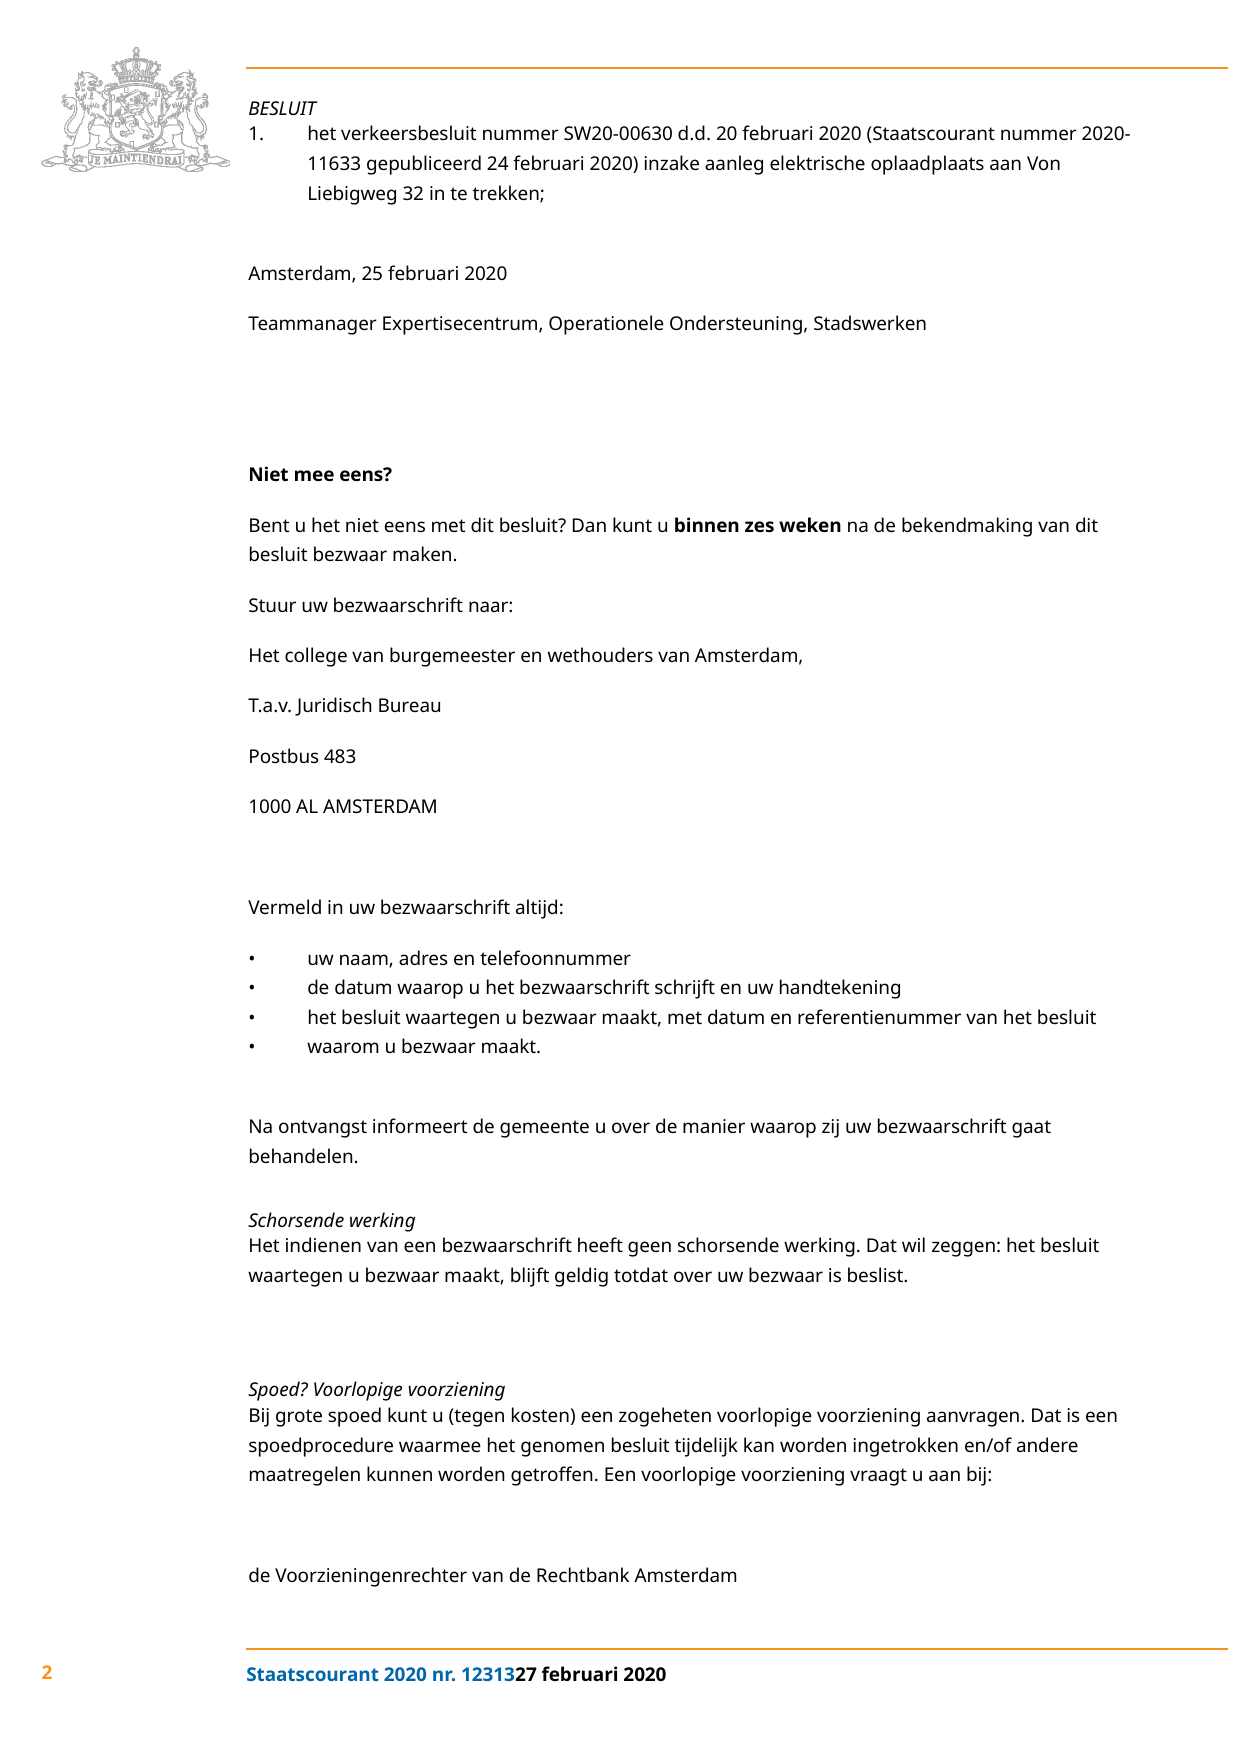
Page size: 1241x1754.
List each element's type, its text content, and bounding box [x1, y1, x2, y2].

text Teammanager Expertisecentrum, Operationele Ondersteuning, Stadswerken [248, 310, 1152, 336]
text Niet mee eens? [248, 461, 1152, 487]
text BESLUIT [248, 95, 1152, 121]
text Schorsende werking [248, 1207, 1152, 1233]
text Bij grote spoed kunt u (tegen kosten) een zogeheten voorlopige voorziening aanvragen. Dat is een spoedprocedure waarmee het genomen besluit tijdelijk kan worden ingetrokken en/of andere maatregelen kunnen worden getroffen. Een voorlopige voorziening vraagt u aan bij: [248, 1402, 1152, 1487]
list waarom u bezwaar maakt. [248, 1033, 1152, 1059]
list de datum waarop u het bezwaarschrift schrijft en uw handtekening [248, 974, 1152, 1000]
list het verkeersbesluit nummer SW20-00630 d.d. 20 februari 2020 (Staatscourant nummer 2020-11633 gepubliceerd 24 februari 2020) inzake aanleg elektrische oplaadplaats aan Von Liebigweg 32 in te trekken; [248, 121, 1152, 205]
picture [41, 47, 231, 172]
list uw naam, adres en telefoonnummer [248, 945, 1152, 970]
text Na ontvangst informeert de gemeente u over de manier waarop zij uw bezwaarschrift gaat behandelen. [248, 1113, 1152, 1169]
list het besluit waartegen u bezwaar maakt, met datum en referentienummer van het besluit [248, 1004, 1152, 1029]
text T.a.v. Juridisch Bureau [248, 693, 1152, 718]
text Postbus 483 [248, 743, 1152, 769]
text Stuur uw bezwaarschrift naar: [248, 592, 1152, 617]
text Het college van burgemeester en wethouders van Amsterdam, [248, 642, 1152, 668]
text Amsterdam, 25 februari 2020 [248, 260, 1152, 285]
text 1000 AL AMSTERDAM [248, 793, 1152, 819]
text de Voorzieningenrechter van de Rechtbank Amsterdam [248, 1562, 1152, 1588]
text Spoed? Voorlopige voorziening [248, 1377, 1152, 1402]
text Vermeld in uw bezwaarschrift altijd: [248, 894, 1152, 920]
text Het indienen van een bezwaarschrift heeft geen schorsende werking. Dat wil zeggen: het besluit waartegen u bezwaar maakt, blijft geldig totdat over uw bezwaar is beslist. [248, 1233, 1152, 1288]
text Bent u het niet eens met dit besluit? Dan kunt u binnen zes weken na de bekendmaking van dit besluit bezwaar maken. [248, 512, 1152, 567]
